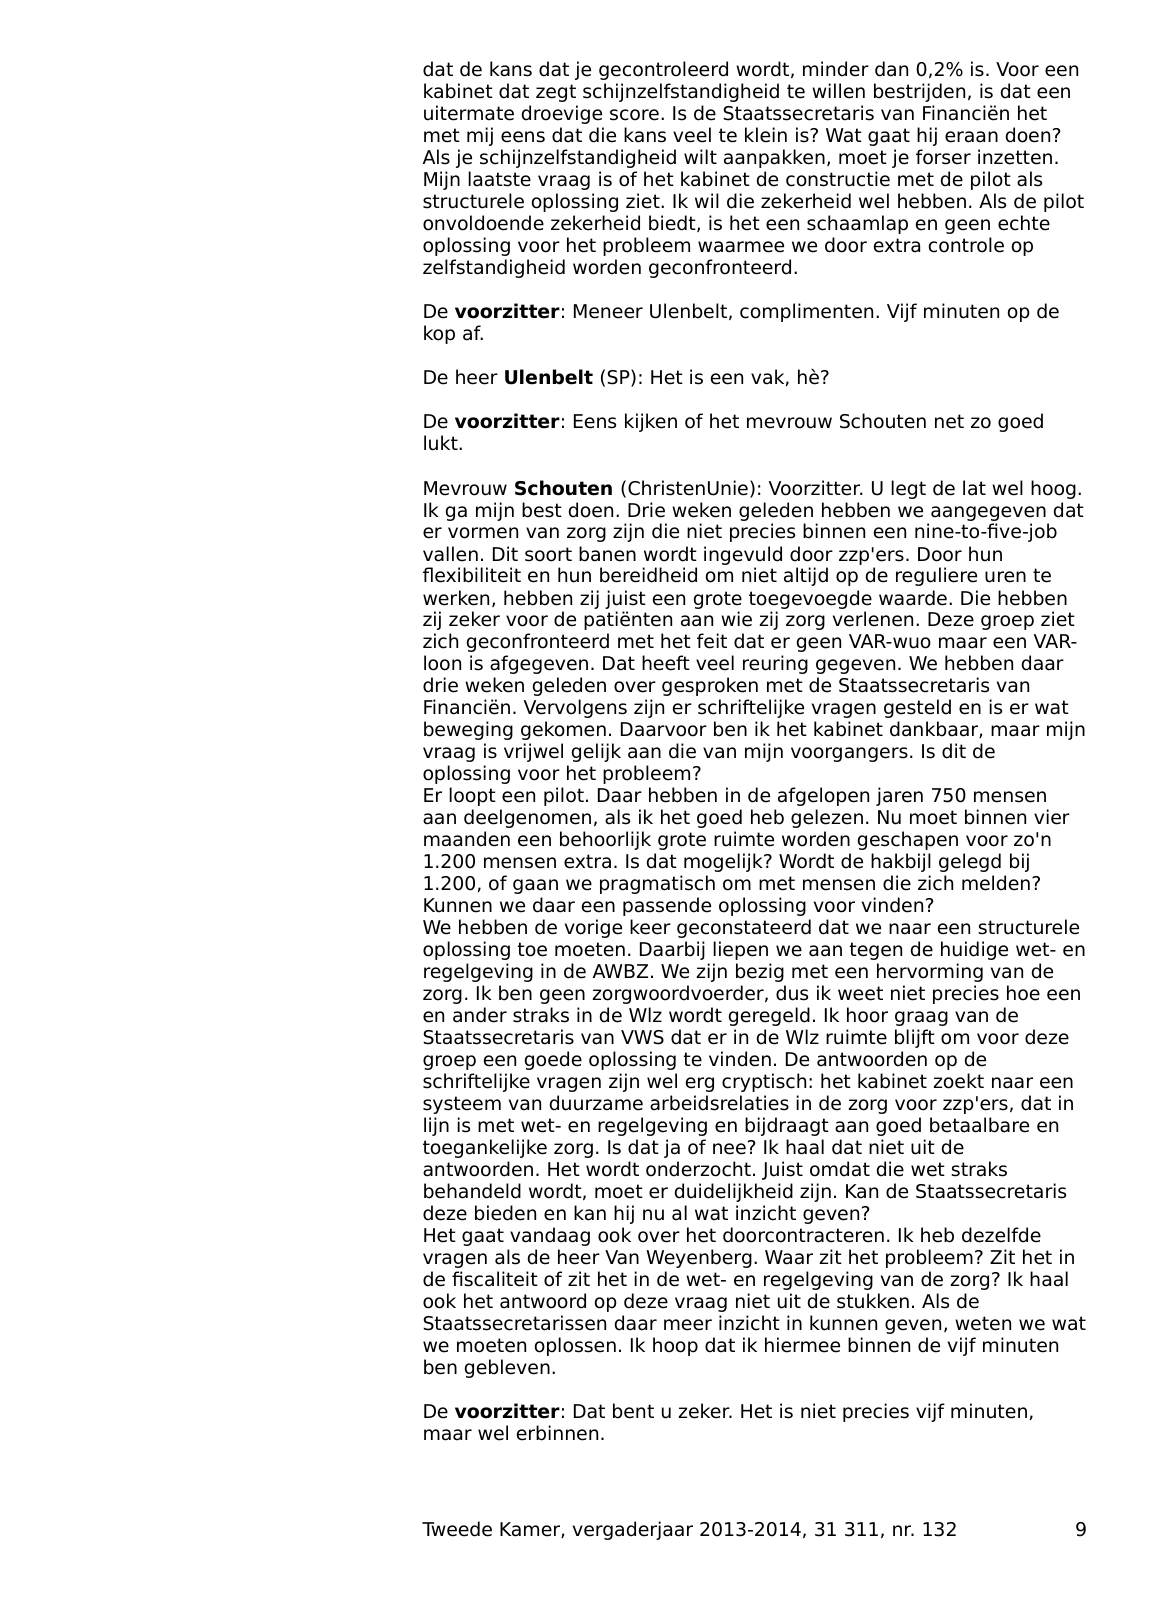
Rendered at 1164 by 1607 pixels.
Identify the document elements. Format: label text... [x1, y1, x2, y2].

text dat de kans dat je gecontroleerd wordt, minder dan 0,2% is. Voor een kabinet dat zegt schijnzelfstandigheid te willen bestrijden, is dat een uitermate droevige score. Is de Staatssecretaris van Financiën het met mij eens dat die kans veel te klein is? Wat gaat hij eraan doen? Als je schijnzelfstandigheid wilt aanpakken, moet je forser inzetten. [422, 59, 1087, 169]
text De voorzitter: Meneer Ulenbelt, complimenten. Vijf minuten op de kop af. [422, 301, 1087, 345]
text Mevrouw Schouten (ChristenUnie): Voorzitter. U legt de lat wel hoog. Ik ga mijn best doen. Drie weken geleden hebben we aangegeven dat er vormen van zorg zijn die niet precies binnen een nine-to-five-job vallen. Dit soort banen wordt ingevuld door zzp'ers. Door hun flexibiliteit en hun bereidheid om niet altijd op de reguliere uren te werken, hebben zij juist een grote toegevoegde waarde. Die hebben zij zeker voor de patiënten aan wie zij zorg verlenen. Deze groep ziet zich geconfronteerd met het feit dat er geen VAR-wuo maar een VAR-loon is afgegeven. Dat heeft veel reuring gegeven. We hebben daar drie weken geleden over gesproken met de Staatssecretaris van Financiën. Vervolgens zijn er schriftelijke vragen gesteld en is er wat beweging gekomen. Daarvoor ben ik het kabinet dankbaar, maar mijn vraag is vrijwel gelijk aan die van mijn voorgangers. Is dit de oplossing voor het probleem? [422, 477, 1087, 785]
text Mijn laatste vraag is of het kabinet de constructie met de pilot als structurele oplossing ziet. Ik wil die zekerheid wel hebben. Als de pilot onvoldoende zekerheid biedt, is het een schaamlap en geen echte oplossing voor het probleem waarmee we door extra controle op zelfstandigheid worden geconfronteerd. [422, 169, 1087, 279]
text Het gaat vandaag ook over het doorcontracteren. Ik heb dezelfde vragen als de heer Van Weyenberg. Waar zit het probleem? Zit het in de fiscaliteit of zit het in de wet- en regelgeving van de zorg? Ik haal ook het antwoord op deze vraag niet uit de stukken. Als de Staatssecretarissen daar meer inzicht in kunnen geven, weten we wat we moeten oplossen. Ik hoop dat ik hiermee binnen de vijf minuten ben gebleven. [422, 1225, 1087, 1379]
text De heer Ulenbelt (SP): Het is een vak, hè? [422, 367, 1087, 389]
text We hebben de vorige keer geconstateerd dat we naar een structurele oplossing toe moeten. Daarbij liepen we aan tegen de huidige wet- en regelgeving in de AWBZ. We zijn bezig met een hervorming van de zorg. Ik ben geen zorgwoordvoerder, dus ik weet niet precies hoe een en ander straks in de Wlz wordt geregeld. Ik hoor graag van de Staatssecretaris van VWS dat er in de Wlz ruimte blijft om voor deze groep een goede oplossing te vinden. De antwoorden op de schriftelijke vragen zijn wel erg cryptisch: het kabinet zoekt naar een systeem van duurzame arbeidsrelaties in de zorg voor zzp'ers, dat in lijn is met wet- en regelgeving en bijdraagt aan goed betaalbare en toegankelijke zorg. Is dat ja of nee? Ik haal dat niet uit de antwoorden. Het wordt onderzocht. Juist omdat die wet straks behandeld wordt, moet er duidelijkheid zijn. Kan de Staatssecretaris deze bieden en kan hij nu al wat inzicht geven? [422, 917, 1087, 1225]
text Er loopt een pilot. Daar hebben in de afgelopen jaren 750 mensen aan deelgenomen, als ik het goed heb gelezen. Nu moet binnen vier maanden een behoorlijk grote ruimte worden geschapen voor zo'n 1.200 mensen extra. Is dat mogelijk? Wordt de hakbijl gelegd bij 1.200, of gaan we pragmatisch om met mensen die zich melden? Kunnen we daar een passende oplossing voor vinden? [422, 785, 1087, 917]
text De voorzitter: Dat bent u zeker. Het is niet precies vijf minuten, maar wel erbinnen. [422, 1401, 1087, 1445]
text De voorzitter: Eens kijken of het mevrouw Schouten net zo goed lukt. [422, 411, 1087, 455]
